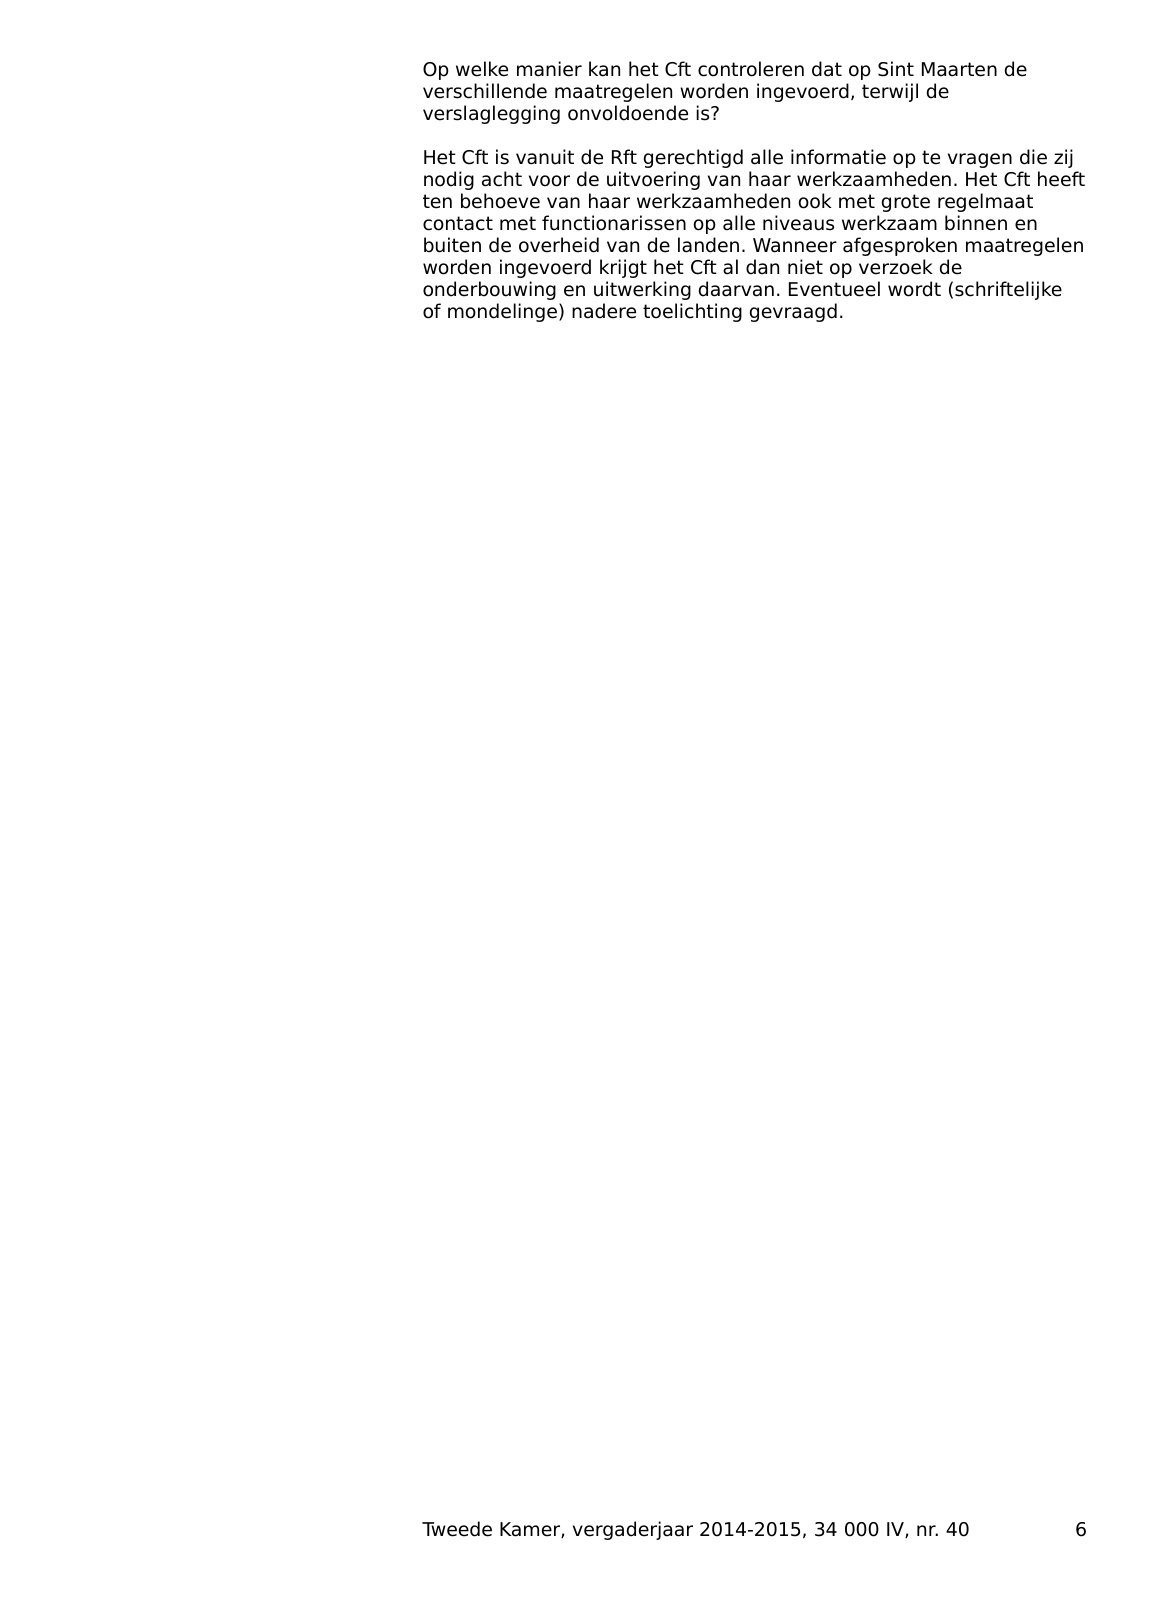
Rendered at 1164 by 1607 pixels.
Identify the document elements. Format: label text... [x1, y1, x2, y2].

text Het Cft is vanuit de Rft gerechtigd alle informatie op te vragen die zij nodig acht voor de uitvoering van haar werkzaamheden. Het Cft heeft ten behoeve van haar werkzaamheden ook met grote regelmaat contact met functionarissen op alle niveaus werkzaam binnen en buiten de overheid van de landen. Wanneer afgesproken maatregelen worden ingevoerd krijgt het Cft al dan niet op verzoek de onderbouwing en uitwerking daarvan. Eventueel wordt (schriftelijke of mondelinge) nadere toelichting gevraagd. [422, 147, 1087, 323]
text Op welke manier kan het Cft controleren dat op Sint Maarten de verschillende maatregelen worden ingevoerd, terwijl de verslaglegging onvoldoende is? [422, 59, 1087, 125]
